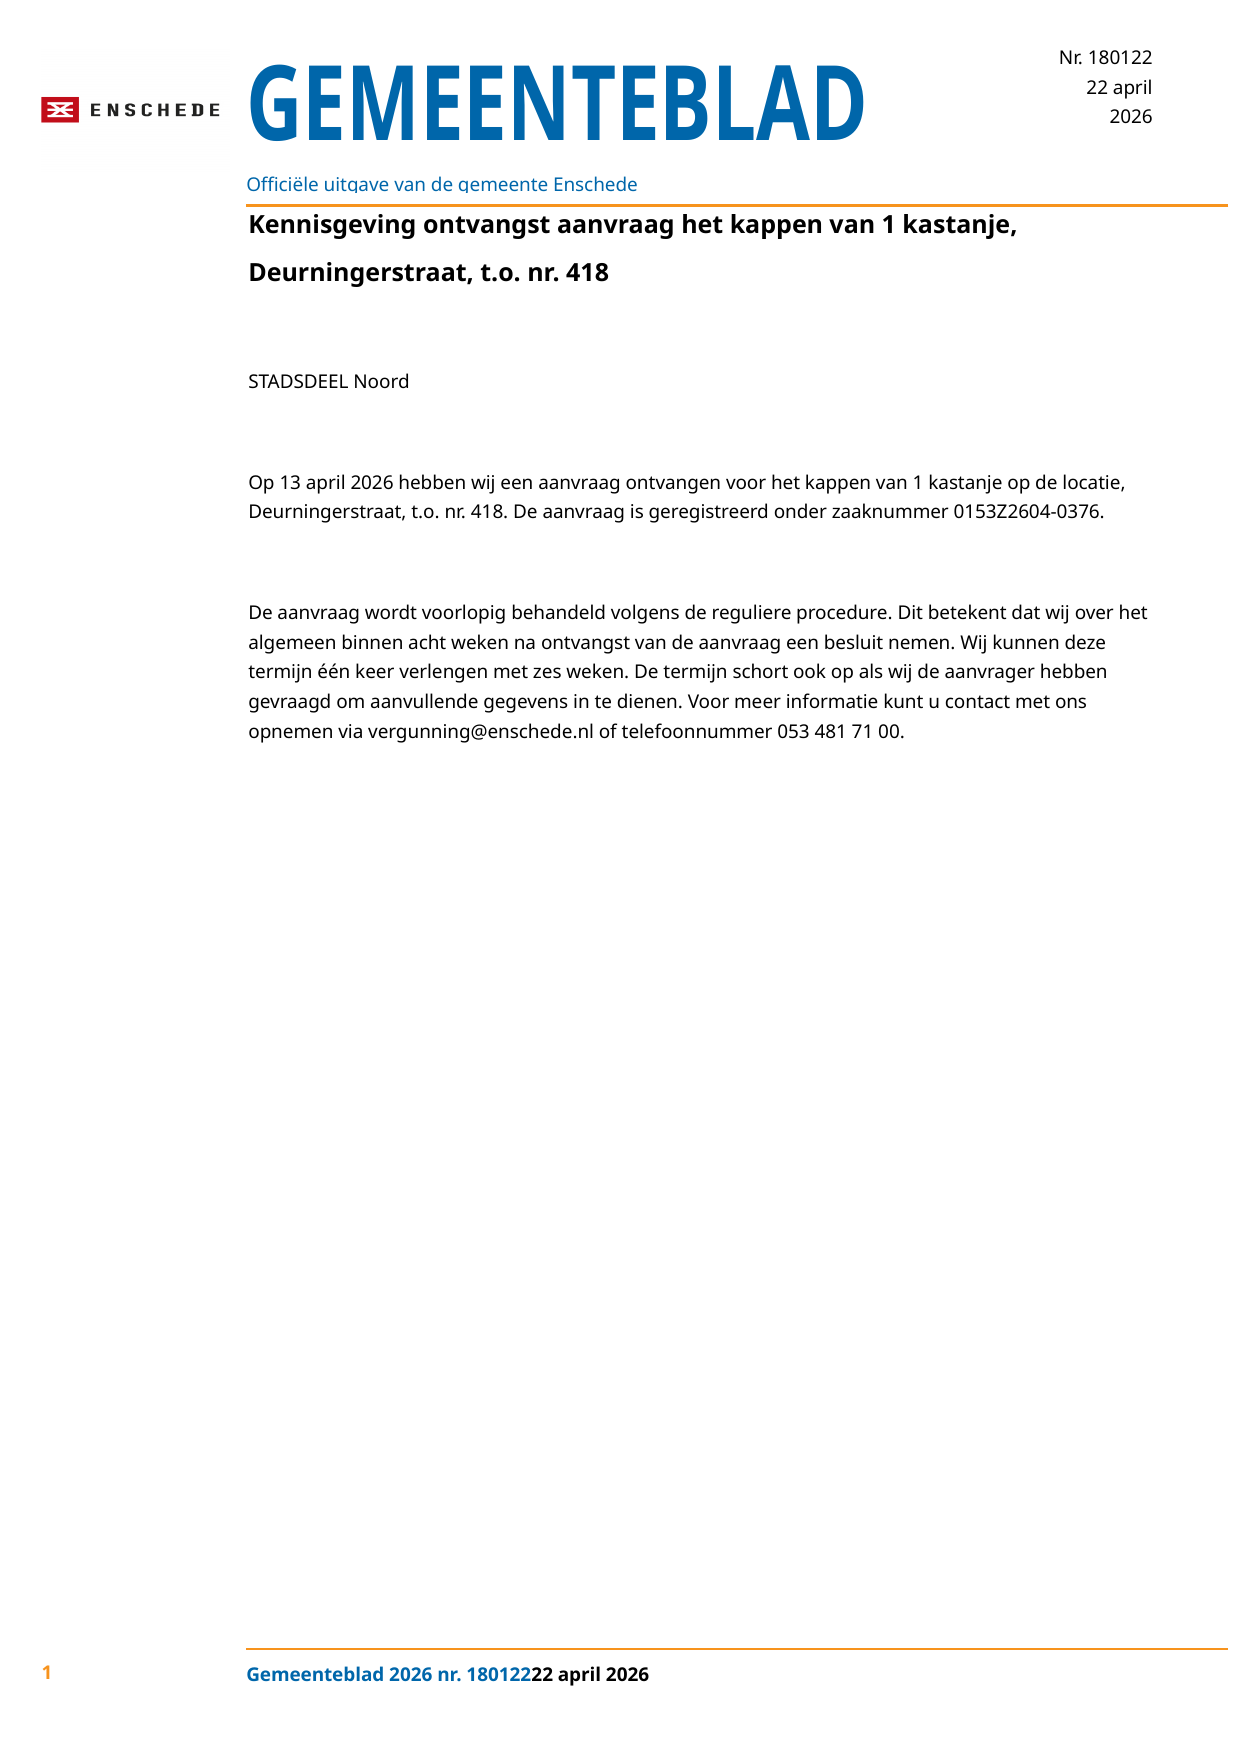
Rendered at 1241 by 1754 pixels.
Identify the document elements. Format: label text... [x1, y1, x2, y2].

text Op 13 april 2026 hebben wij een aanvraag ontvangen voor het kappen van 1 kastanje op de locatie, Deurningerstraat, t.o. nr. 418. De aanvraag is geregistreerd onder zaaknummer 0153Z2604-0376. [248, 469, 1152, 524]
picture [41, 47, 231, 172]
text Kennisgeving ontvangst aanvraag het kappen van 1 kastanje, Deurningerstraat, t.o. nr. 418 [248, 207, 1152, 288]
text STADSDEEL Noord [248, 368, 1152, 394]
text De aanvraag wordt voorlopig behandeld volgens de reguliere procedure. Dit betekent dat wij over het algemeen binnen acht weken na ontvangst van de aanvraag een besluit nemen. Wij kunnen deze termijn één keer verlengen met zes weken. De termijn schort ook op als wij de aanvrager hebben gevraagd om aanvullende gegevens in te dienen. Voor meer informatie kunt u contact met ons opnemen via vergunning@enschede.nl of telefoonnummer 053 481 71 00. [248, 599, 1152, 744]
